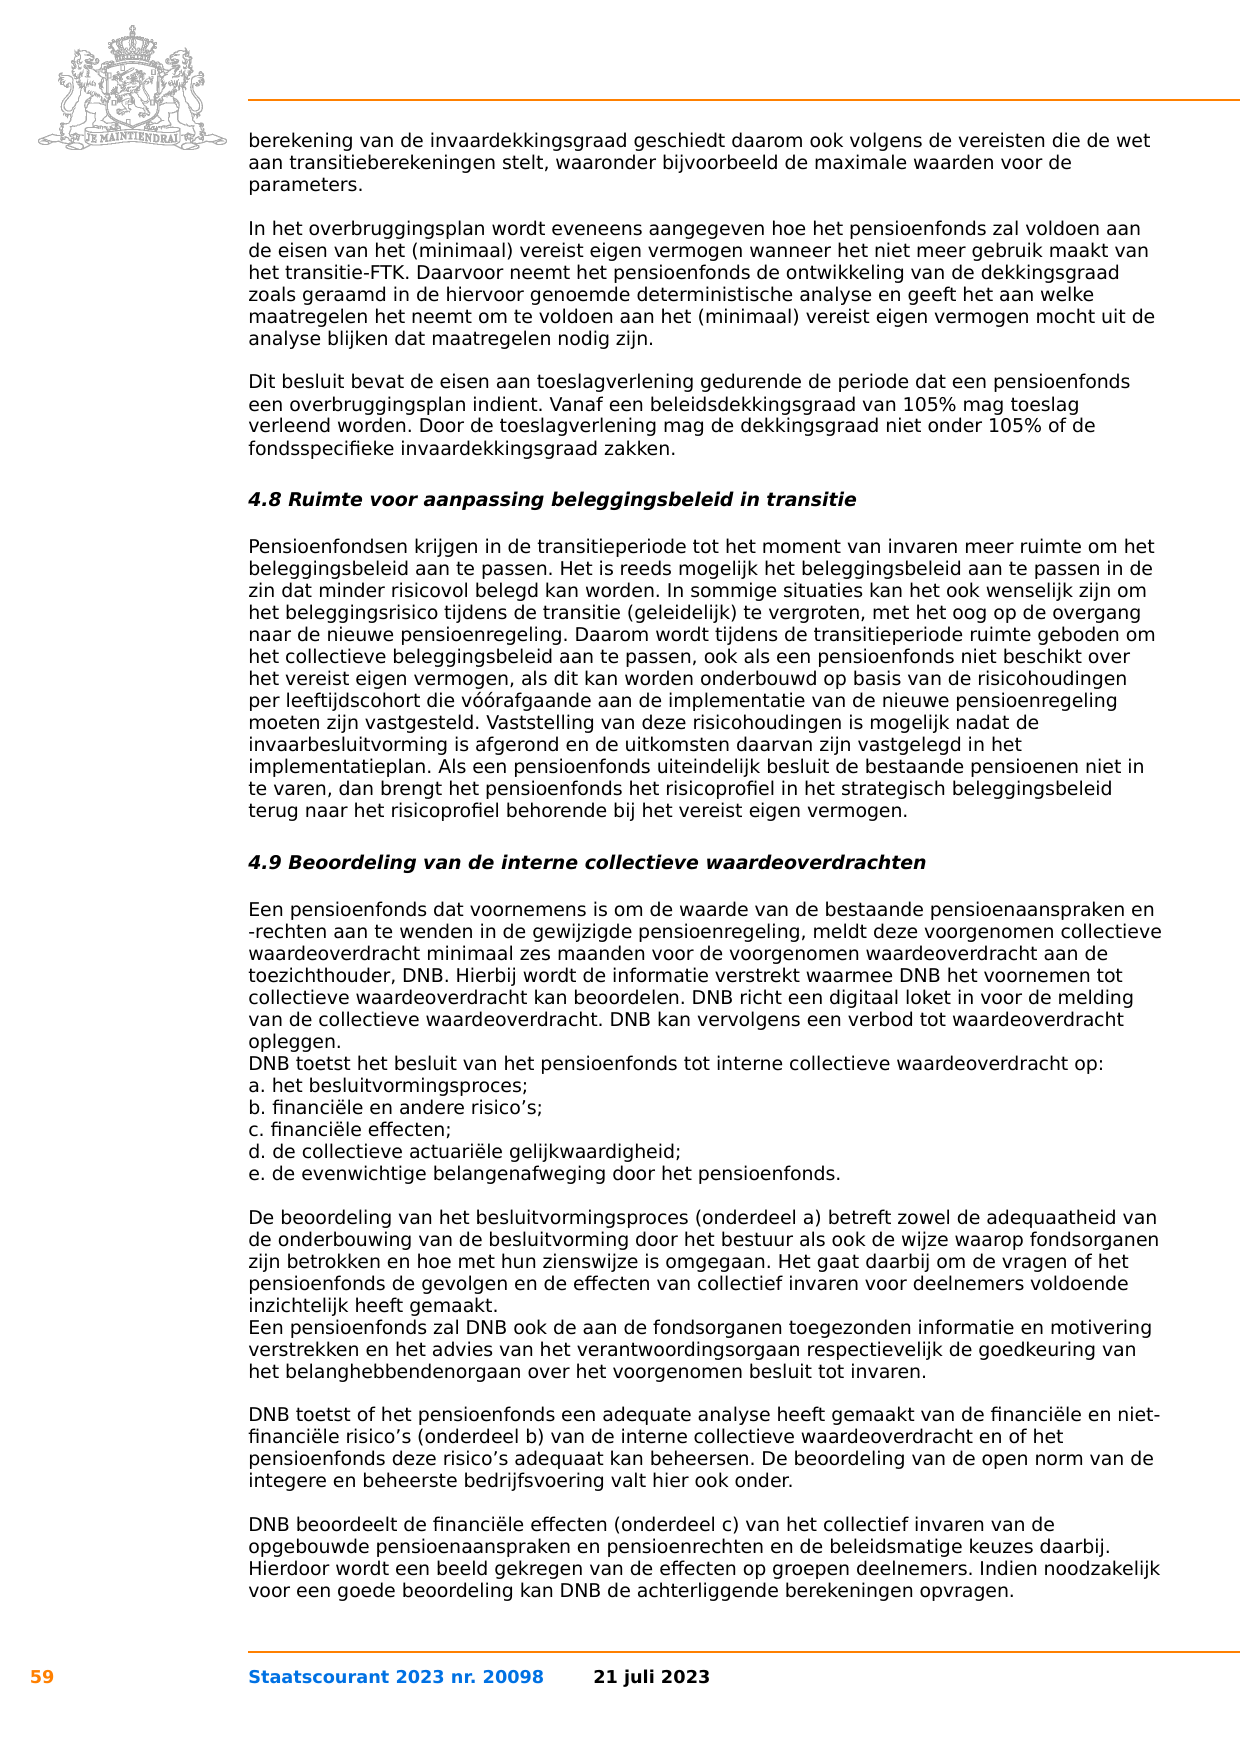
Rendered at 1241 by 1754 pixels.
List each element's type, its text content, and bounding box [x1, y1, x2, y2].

text De beoordeling van het besluitvormingsproces (onderdeel a) betreft zowel de adequaatheid van de onderbouwing van de besluitvorming door het bestuur als ook de wijze waarop fondsorganen zijn betrokken en hoe met hun zienswijze is omgegaan. Het gaat daarbij om de vragen of het pensioenfonds de gevolgen en de effecten van collectief invaren voor deelnemers voldoende inzichtelijk heeft gemaakt. [248, 1207, 1163, 1317]
text b. financiële en andere risico’s; [248, 1097, 1163, 1119]
text Dit besluit bevat de eisen aan toeslagverlening gedurende de periode dat een pensioenfonds een overbruggingsplan indient. Vanaf een beleidsdekkingsgraad van 105% mag toeslag verleend worden. Door de toeslagverlening mag de dekkingsgraad niet onder 105% of de fondsspecifieke invaardekkingsgraad zakken. [248, 371, 1163, 459]
text In het overbruggingsplan wordt eveneens aangegeven hoe het pensioenfonds zal voldoen aan de eisen van het (minimaal) vereist eigen vermogen wanneer het niet meer gebruik maakt van het transitie-FTK. Daarvoor neemt het pensioenfonds de ontwikkeling van de dekkingsgraad zoals geraamd in de hiervoor genoemde deterministische analyse en geeft het aan welke maatregelen het neemt om te voldoen aan het (minimaal) vereist eigen vermogen mocht uit de analyse blijken dat maatregelen nodig zijn. [248, 218, 1163, 349]
text Een pensioenfonds dat voornemens is om de waarde van de bestaande pensioenaanspraken en -rechten aan te wenden in de gewijzigde pensioenregeling, meldt deze voorgenomen collectieve waardeoverdracht minimaal zes maanden voor de voorgenomen waardeoverdracht aan de toezichthouder, DNB. Hierbij wordt de informatie verstrekt waarmee DNB het voornemen tot collectieve waardeoverdracht kan beoordelen. DNB richt een digitaal loket in voor de melding van de collectieve waardeoverdracht. DNB kan vervolgens een verbod tot waardeoverdracht opleggen. [248, 899, 1163, 1053]
subtitle 4.9 Beoordeling van de interne collectieve waardeoverdrachten [248, 852, 1163, 874]
text berekening van de invaardekkingsgraad geschiedt daarom ook volgens de vereisten die de wet aan transitieberekeningen stelt, waaronder bijvoorbeeld de maximale waarden voor de parameters. [248, 130, 1163, 196]
text c. financiële effecten; [248, 1119, 1163, 1141]
text d. de collectieve actuariële gelijkwaardigheid; [248, 1141, 1163, 1163]
text DNB beoordeelt de financiële effecten (onderdeel c) van het collectief invaren van de opgebouwde pensioenaanspraken en pensioenrechten en de beleidsmatige keuzes daarbij. Hierdoor wordt een beeld gekregen van de effecten op groepen deelnemers. Indien noodzakelijk voor een goede beoordeling kan DNB de achterliggende berekeningen opvragen. [248, 1514, 1163, 1602]
subtitle 4.8 Ruimte voor aanpassing beleggingsbeleid in transitie [248, 489, 1163, 511]
text Pensioenfondsen krijgen in de transitieperiode tot het moment van invaren meer ruimte om het beleggingsbeleid aan te passen. Het is reeds mogelijk het beleggingsbeleid aan te passen in de zin dat minder risicovol belegd kan worden. In sommige situaties kan het ook wenselijk zijn om het beleggingsrisico tijdens de transitie (geleidelijk) te vergroten, met het oog op de overgang naar de nieuwe pensioenregeling. Daarom wordt tijdens de transitieperiode ruimte geboden om het collectieve beleggingsbeleid aan te passen, ook als een pensioenfonds niet beschikt over het vereist eigen vermogen, als dit kan worden onderbouwd op basis van de risicohoudingen per leeftijdscohort die vóórafgaande aan de implementatie van de nieuwe pensioenregeling moeten zijn vastgesteld. Vaststelling van deze risicohoudingen is mogelijk nadat de invaarbesluitvorming is afgerond en de uitkomsten daarvan zijn vastgelegd in het implementatieplan. Als een pensioenfonds uiteindelijk besluit de bestaande pensioenen niet in te varen, dan brengt het pensioenfonds het risicoprofiel in het strategisch beleggingsbeleid terug naar het risicoprofiel behorende bij het vereist eigen vermogen. [248, 536, 1163, 822]
text e. de evenwichtige belangenafweging door het pensioenfonds. [248, 1163, 1163, 1185]
picture [38, 25, 227, 150]
text DNB toetst het besluit van het pensioenfonds tot interne collectieve waardeoverdracht op: [248, 1053, 1163, 1075]
text Een pensioenfonds zal DNB ook de aan de fondsorganen toegezonden informatie en motivering verstrekken en het advies van het verantwoordingsorgaan respectievelijk de goedkeuring van het belanghebbendenorgaan over het voorgenomen besluit tot invaren. [248, 1317, 1163, 1382]
text DNB toetst of het pensioenfonds een adequate analyse heeft gemaakt van de financiële en niet-financiële risico’s (onderdeel b) van de interne collectieve waardeoverdracht en of het pensioenfonds deze risico’s adequaat kan beheersen. De beoordeling van de open norm van de integere en beheerste bedrijfsvoering valt hier ook onder. [248, 1404, 1163, 1492]
text a. het besluitvormingsproces; [248, 1075, 1163, 1097]
